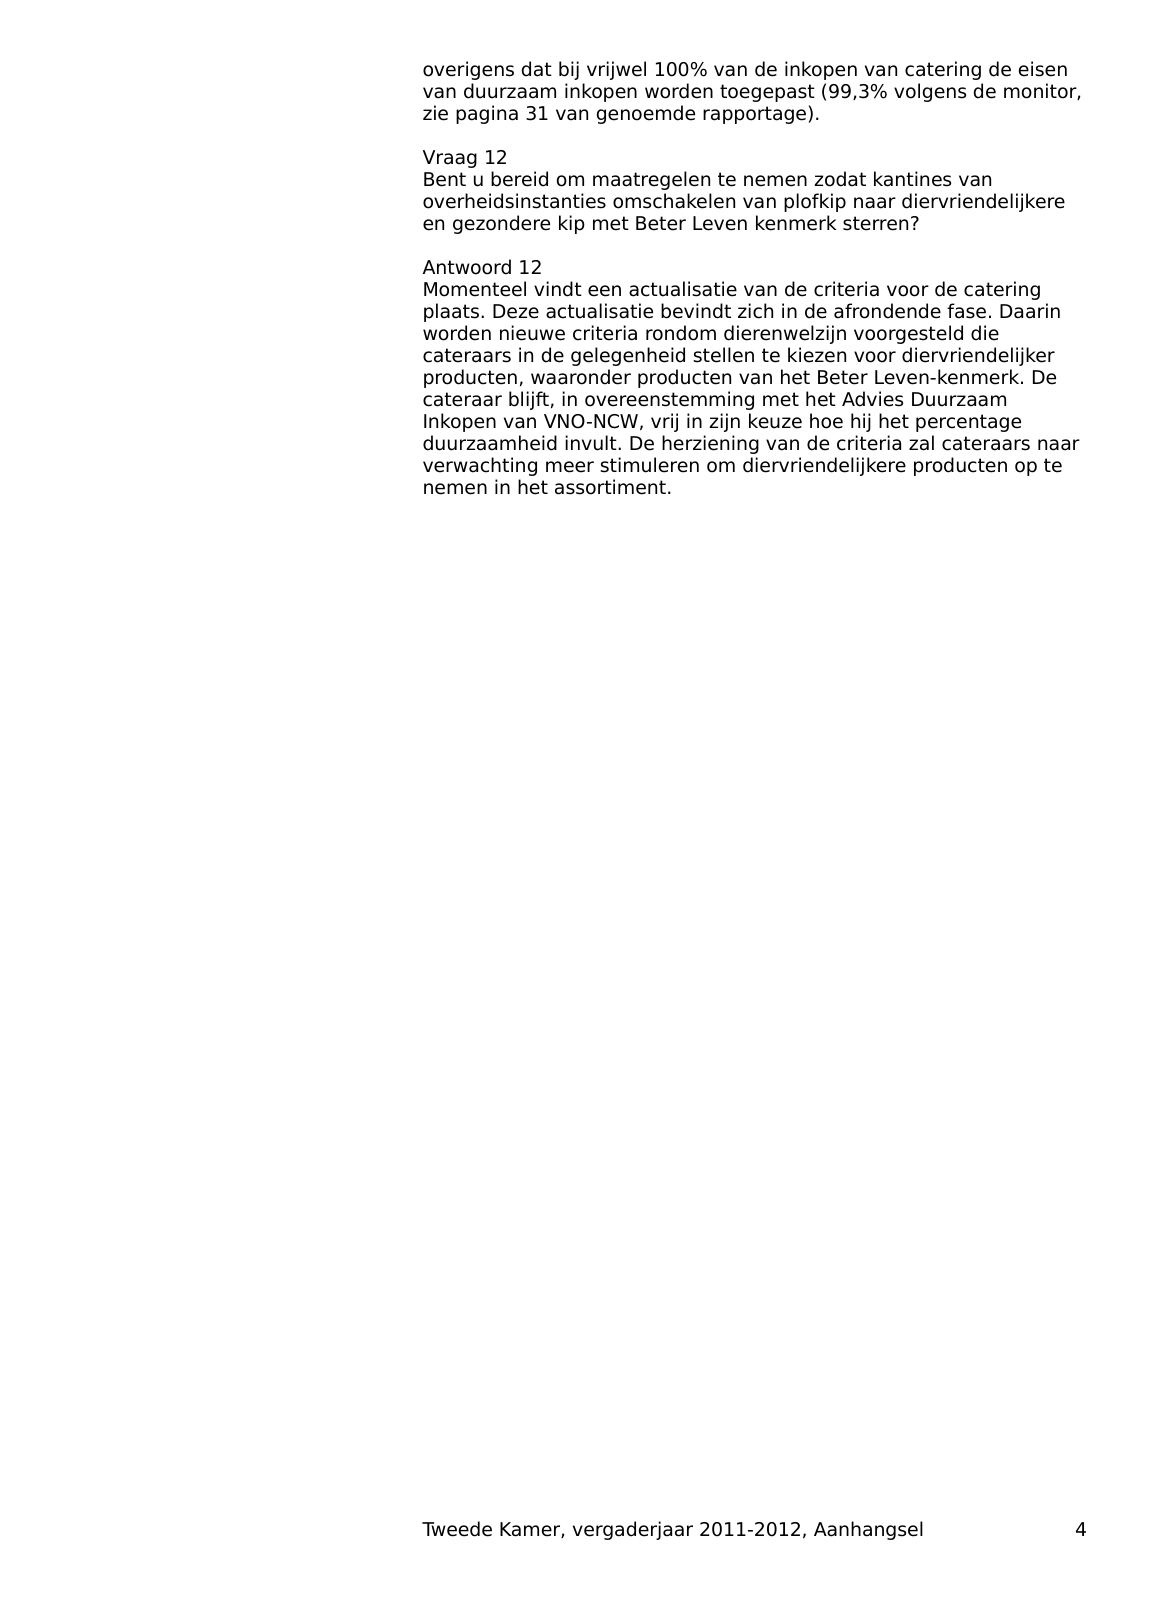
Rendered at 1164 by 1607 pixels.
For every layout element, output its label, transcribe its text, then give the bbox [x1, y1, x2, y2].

text Antwoord 12 [422, 257, 1087, 279]
text Momenteel vindt een actualisatie van de criteria voor de catering plaats. Deze actualisatie bevindt zich in de afrondende fase. Daarin worden nieuwe criteria rondom dierenwelzijn voorgesteld die cateraars in de gelegenheid stellen te kiezen voor diervriendelijker producten, waaronder producten van het Beter Leven-kenmerk. De cateraar blijft, in overeenstemming met het Advies Duurzaam Inkopen van VNO-NCW, vrij in zijn keuze hoe hij het percentage duurzaamheid invult. De herziening van de criteria zal cateraars naar verwachting meer stimuleren om diervriendelijkere producten op te nemen in het assortiment. [422, 279, 1087, 499]
text overigens dat bij vrijwel 100% van de inkopen van catering de eisen van duurzaam inkopen worden toegepast (99,3% volgens de monitor, zie pagina 31 van genoemde rapportage). [422, 59, 1087, 125]
text Vraag 12 [422, 147, 1087, 169]
text Bent u bereid om maatregelen te nemen zodat kantines van overheidsinstanties omschakelen van plofkip naar diervriendelijkere en gezondere kip met Beter Leven kenmerk sterren? [422, 169, 1087, 235]
